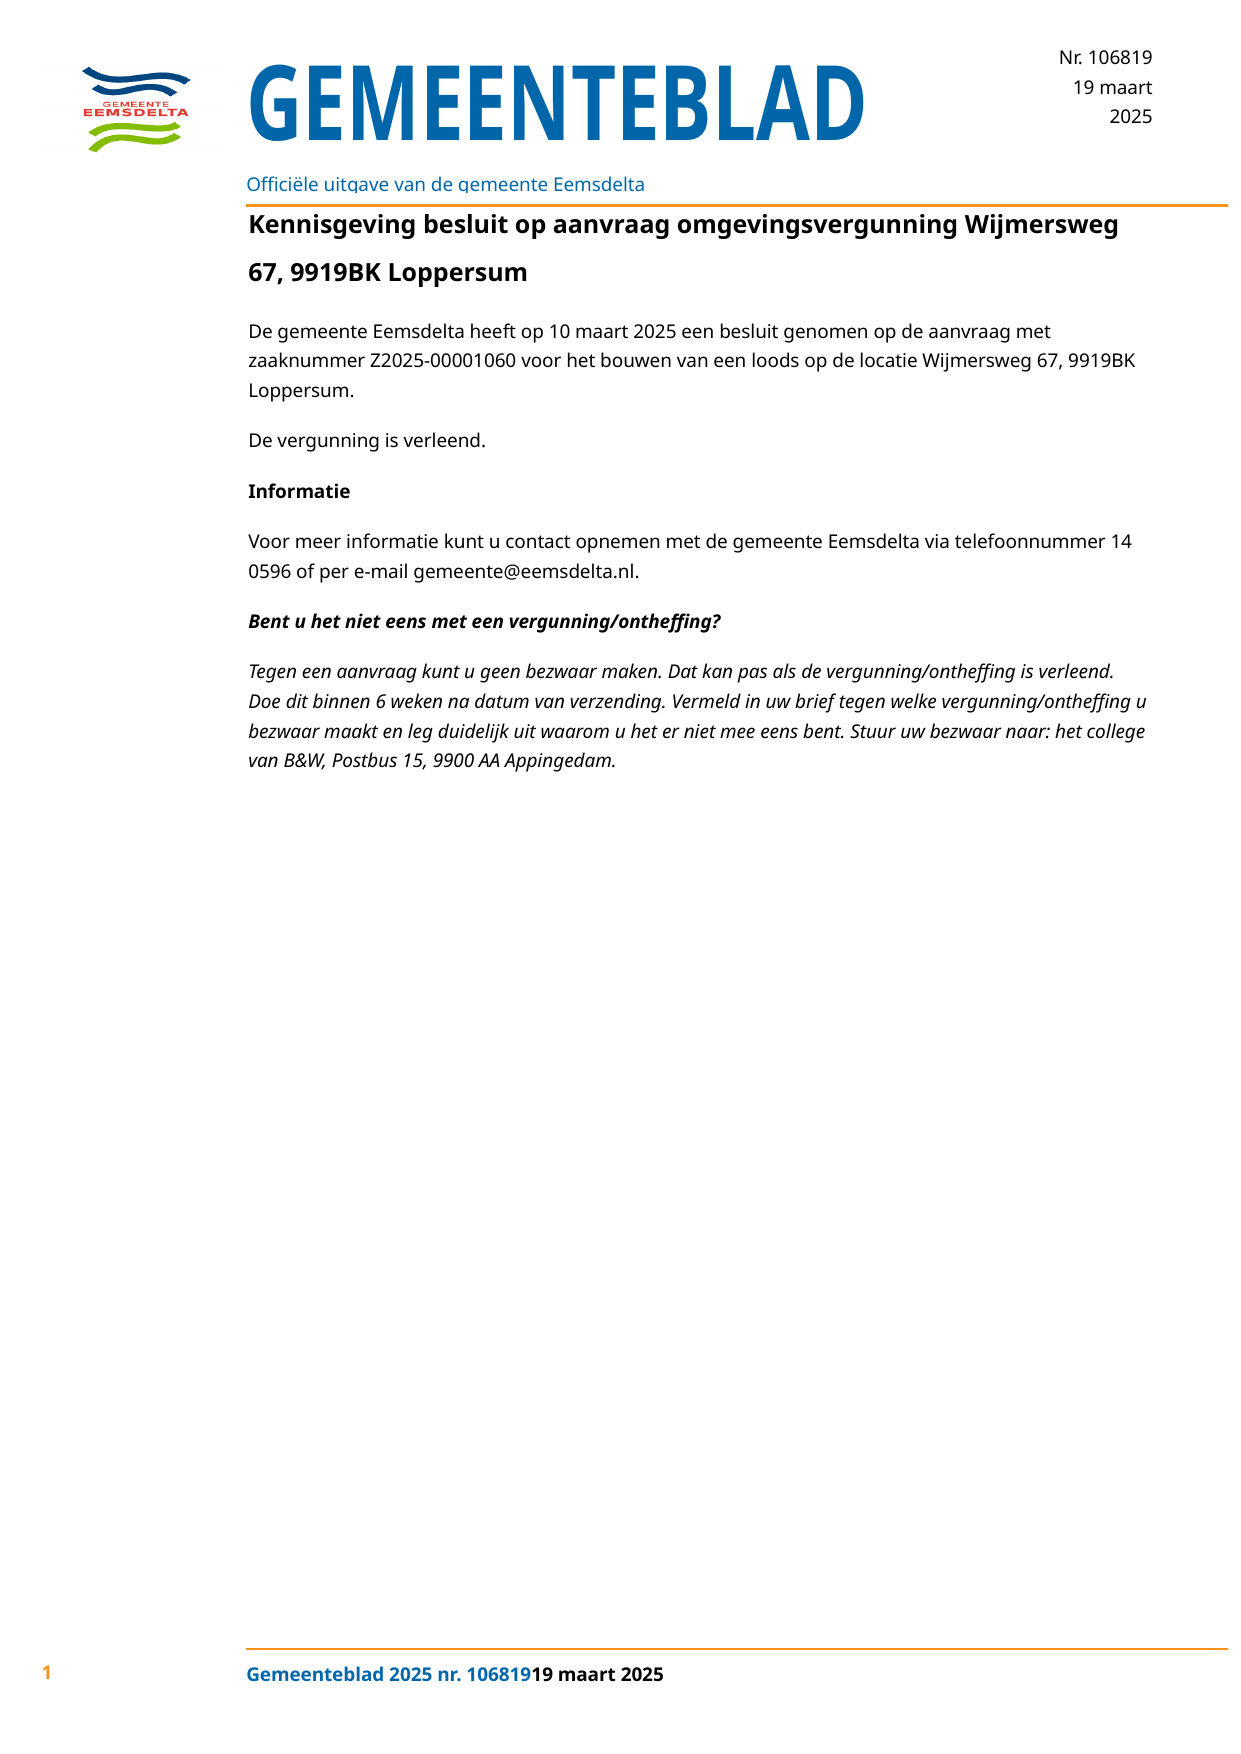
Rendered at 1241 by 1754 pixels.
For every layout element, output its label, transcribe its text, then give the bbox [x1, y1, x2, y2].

text De gemeente Eemsdelta heeft op 10 maart 2025 een besluit genomen op de aanvraag met zaaknummer Z2025-00001060 voor het bouwen van een loods op de locatie Wijmersweg 67, 9919BK Loppersum. [248, 318, 1152, 403]
text Bent u het niet eens met een vergunning/ontheffing? [248, 608, 1152, 634]
text Informatie [248, 478, 1152, 504]
text Kennisgeving besluit op aanvraag omgevingsvergunning Wijmersweg 67, 9919BK Loppersum [248, 207, 1152, 288]
text Tegen een aanvraag kunt u geen bezwaar maken. Dat kan pas als de vergunning/ontheffing is verleend. Doe dit binnen 6 weken na datum van verzending. Vermeld in uw brief tegen welke vergunning/ontheffing u bezwaar maakt en leg duidelijk uit waarom u het er niet mee eens bent. Stuur uw bezwaar naar: het college van B&W, Postbus 15, 9900 AA Appingedam. [248, 659, 1152, 773]
picture [41, 47, 231, 172]
text De vergunning is verleend. [248, 427, 1152, 453]
text Voor meer informatie kunt u contact opnemen met de gemeente Eemsdelta via telefoonnummer 14 0596 of per e-mail gemeente@eemsdelta.nl. [248, 528, 1152, 584]
